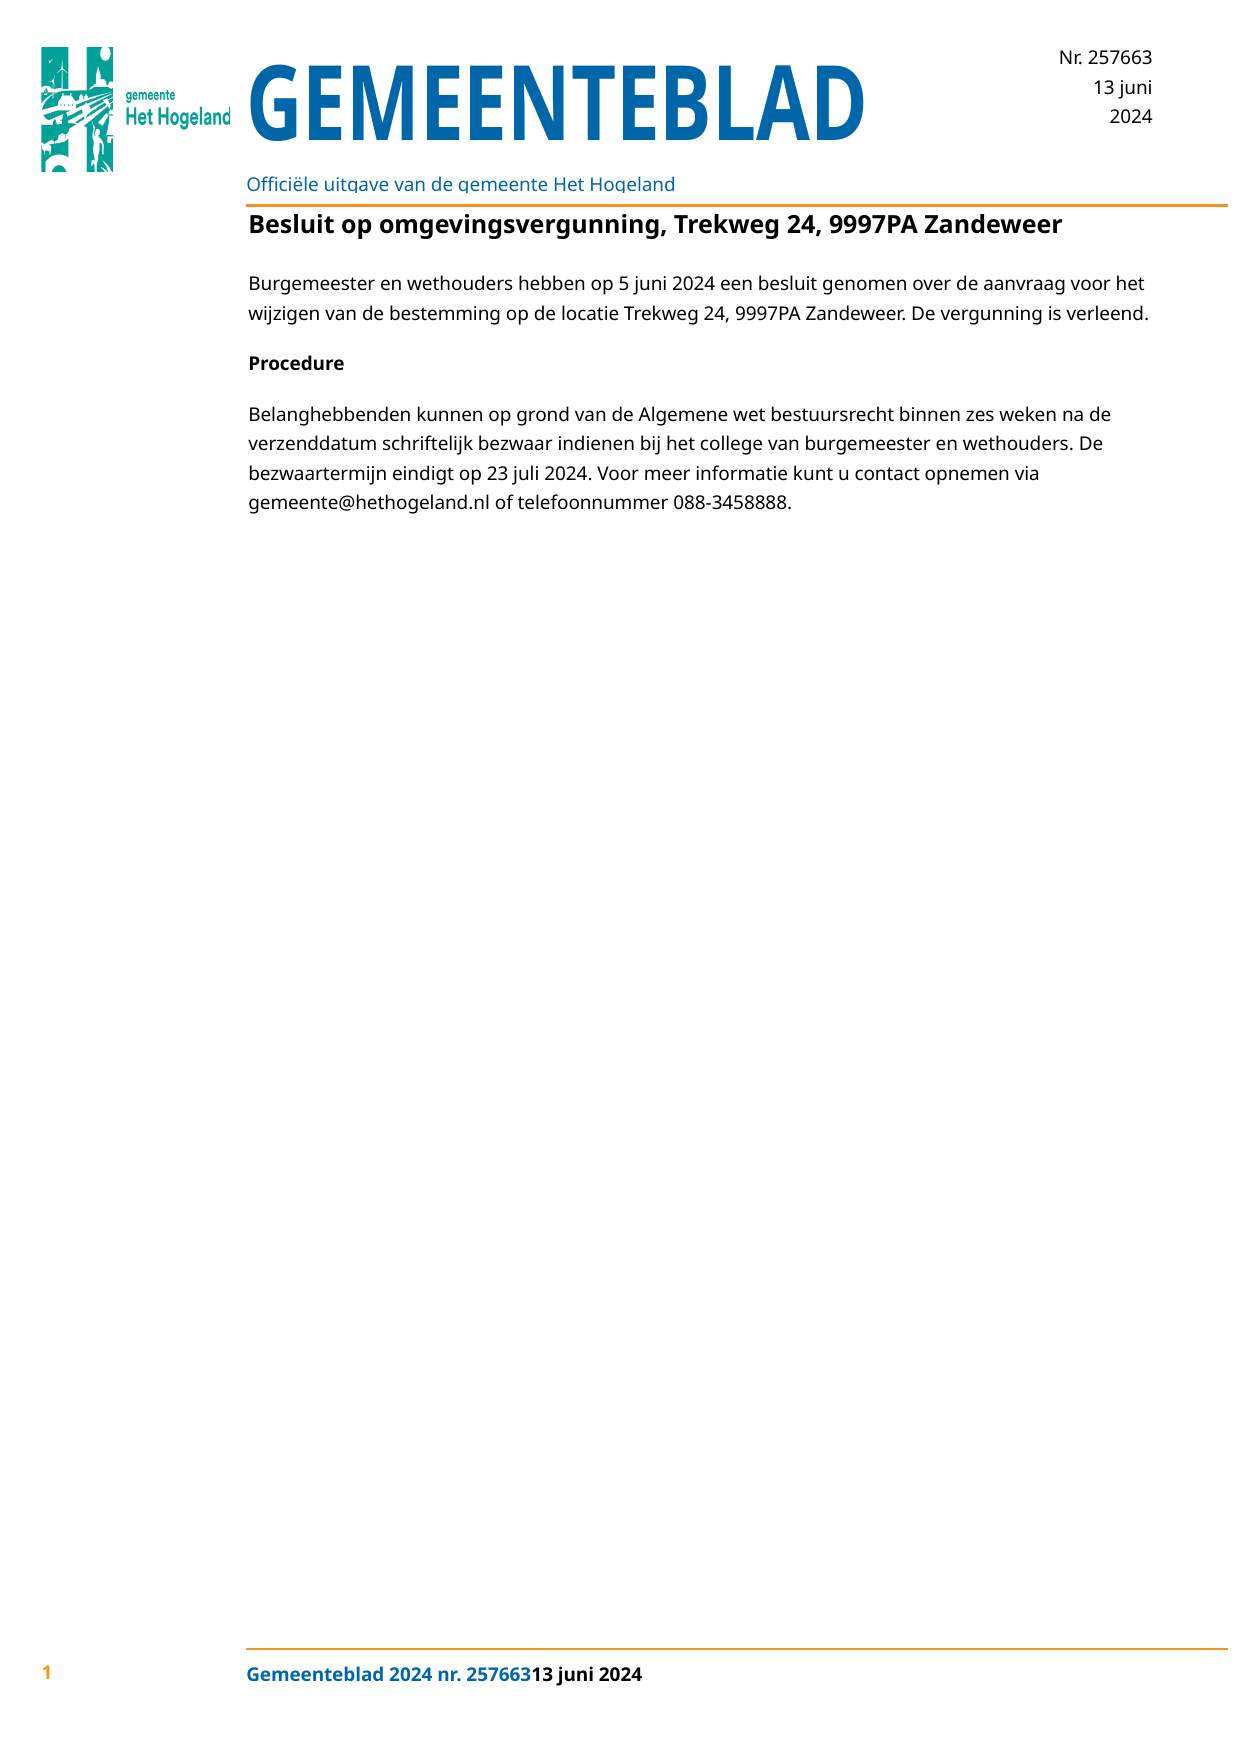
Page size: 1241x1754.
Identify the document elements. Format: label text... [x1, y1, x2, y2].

text Procedure [248, 350, 1152, 376]
text Burgemeester en wethouders hebben op 5 juni 2024 een besluit genomen over de aanvraag voor het wijzigen van de bestemming op de locatie Trekweg 24, 9997PA Zandeweer. De vergunning is verleend. [248, 270, 1152, 326]
picture [41, 47, 231, 172]
text Belanghebbenden kunnen op grond van de Algemene wet bestuursrecht binnen zes weken na de verzenddatum schriftelijk bezwaar indienen bij het college van burgemeester en wethouders. De bezwaartermijn eindigt op 23 juli 2024. Voor meer informatie kunt u contact opnemen via gemeente@hethogeland.nl of telefoonnummer 088-3458888. [248, 401, 1152, 515]
text Besluit op omgevingsvergunning, Trekweg 24, 9997PA Zandeweer [248, 207, 1152, 241]
